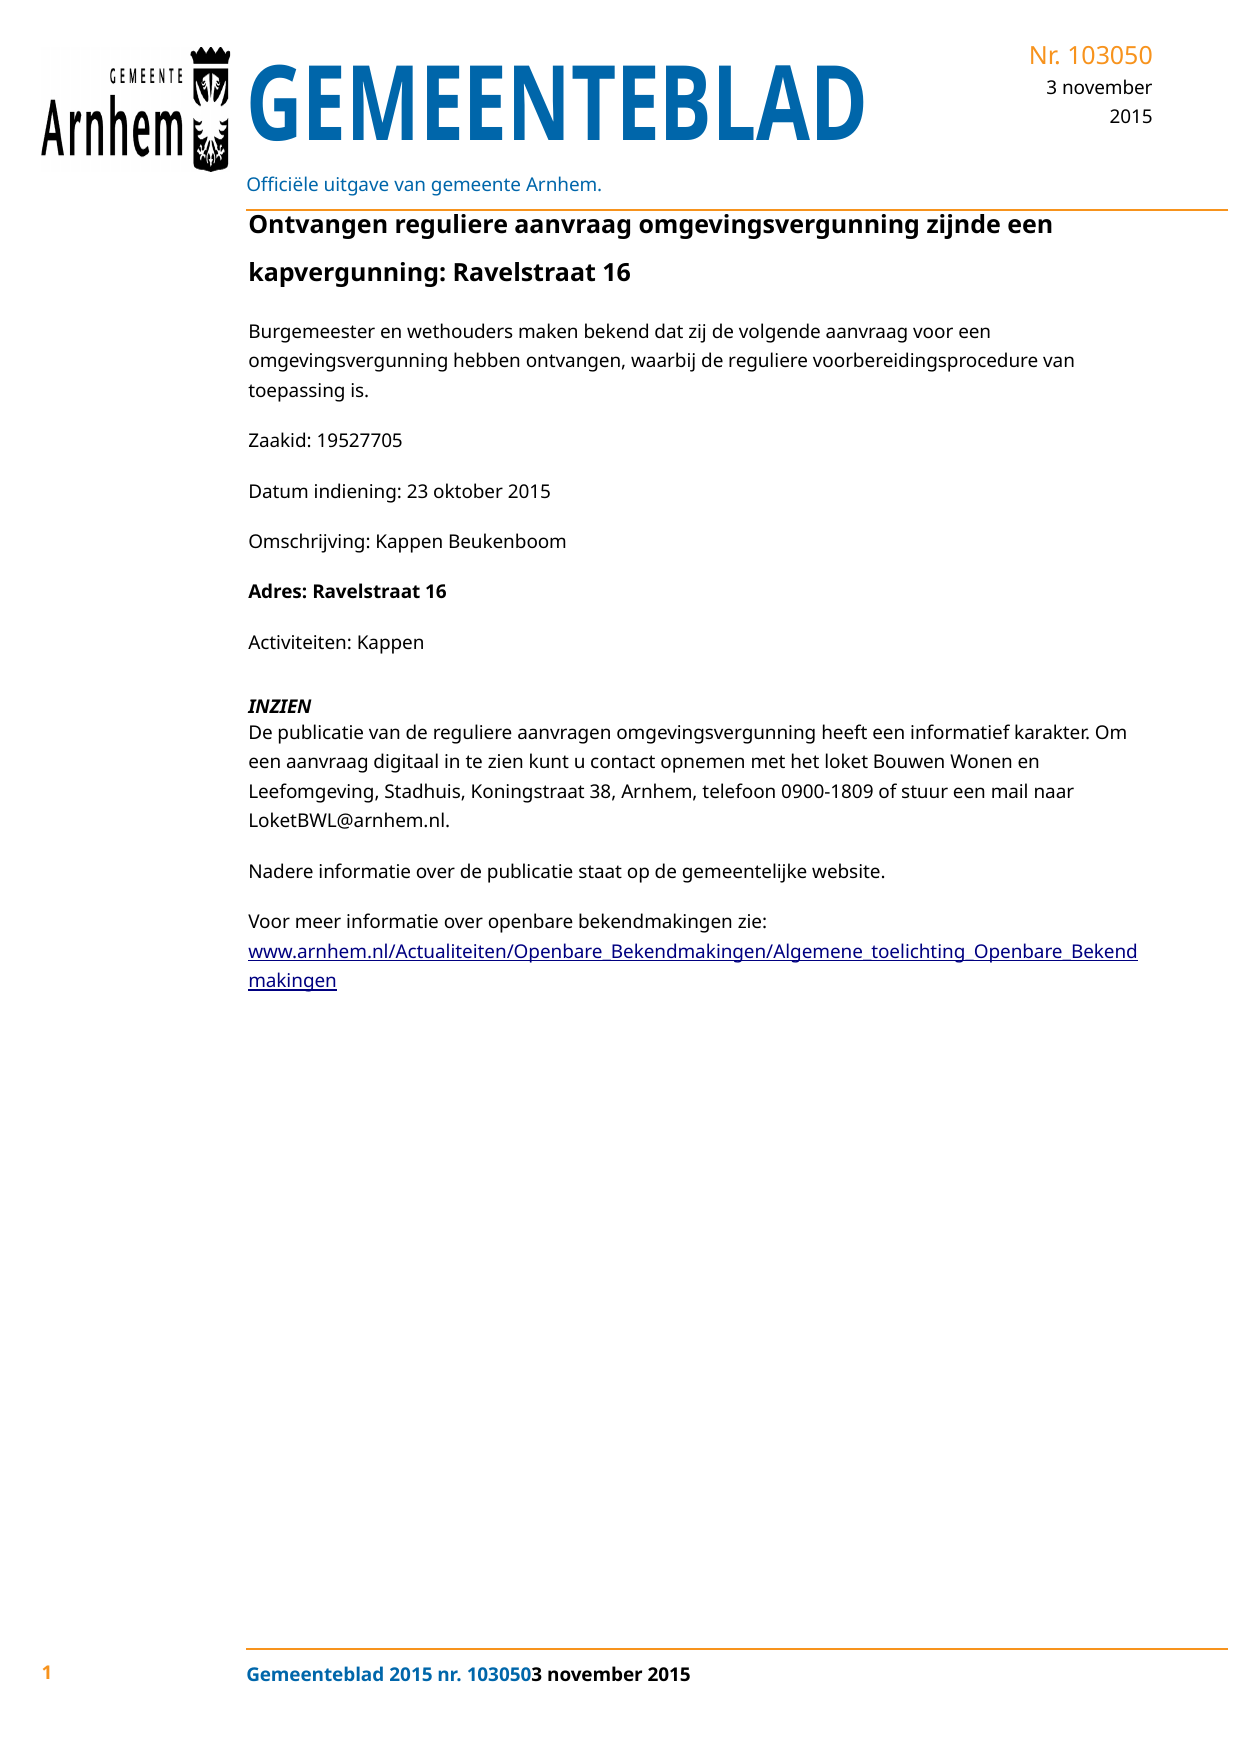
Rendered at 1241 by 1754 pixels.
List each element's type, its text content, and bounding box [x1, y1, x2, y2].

text De publicatie van de reguliere aanvragen omgevingsvergunning heeft een informatief karakter. Om een aanvraag digitaal in te zien kunt u contact opnemen met het loket Bouwen Wonen en Leefomgeving, Stadhuis, Koningstraat 38, Arnhem, telefoon 0900-1809 of stuur een mail naar LoketBWL@arnhem.nl. [248, 719, 1152, 833]
text Activiteiten: Kappen [248, 629, 1152, 655]
text Adres: Ravelstraat 16 [248, 579, 1152, 604]
text Burgemeester en wethouders maken bekend dat zij de volgende aanvraag voor een omgevingsvergunning hebben ontvangen, waarbij de reguliere voorbereidingsprocedure van toepassing is. [248, 318, 1152, 403]
text Zaakid: 19527705 [248, 427, 1152, 453]
text Nadere informatie over de publicatie staat op de gemeentelijke website. [248, 858, 1152, 884]
text Omschrijving: Kappen Beukenboom [248, 528, 1152, 554]
text Ontvangen reguliere aanvraag omgevingsvergunning zijnde een kapvergunning: Ravelstraat 16 [248, 211, 1152, 288]
text INZIEN [248, 693, 1152, 719]
text Voor meer informatie over openbare bekendmakingen zie: www.arnhem.nl/Actualiteiten/Openbare_Bekendmakingen/Algemene_toelichting_Openbare_Bekendmakingen [248, 908, 1152, 993]
text Datum indiening: 23 oktober 2015 [248, 478, 1152, 504]
picture [41, 47, 231, 172]
